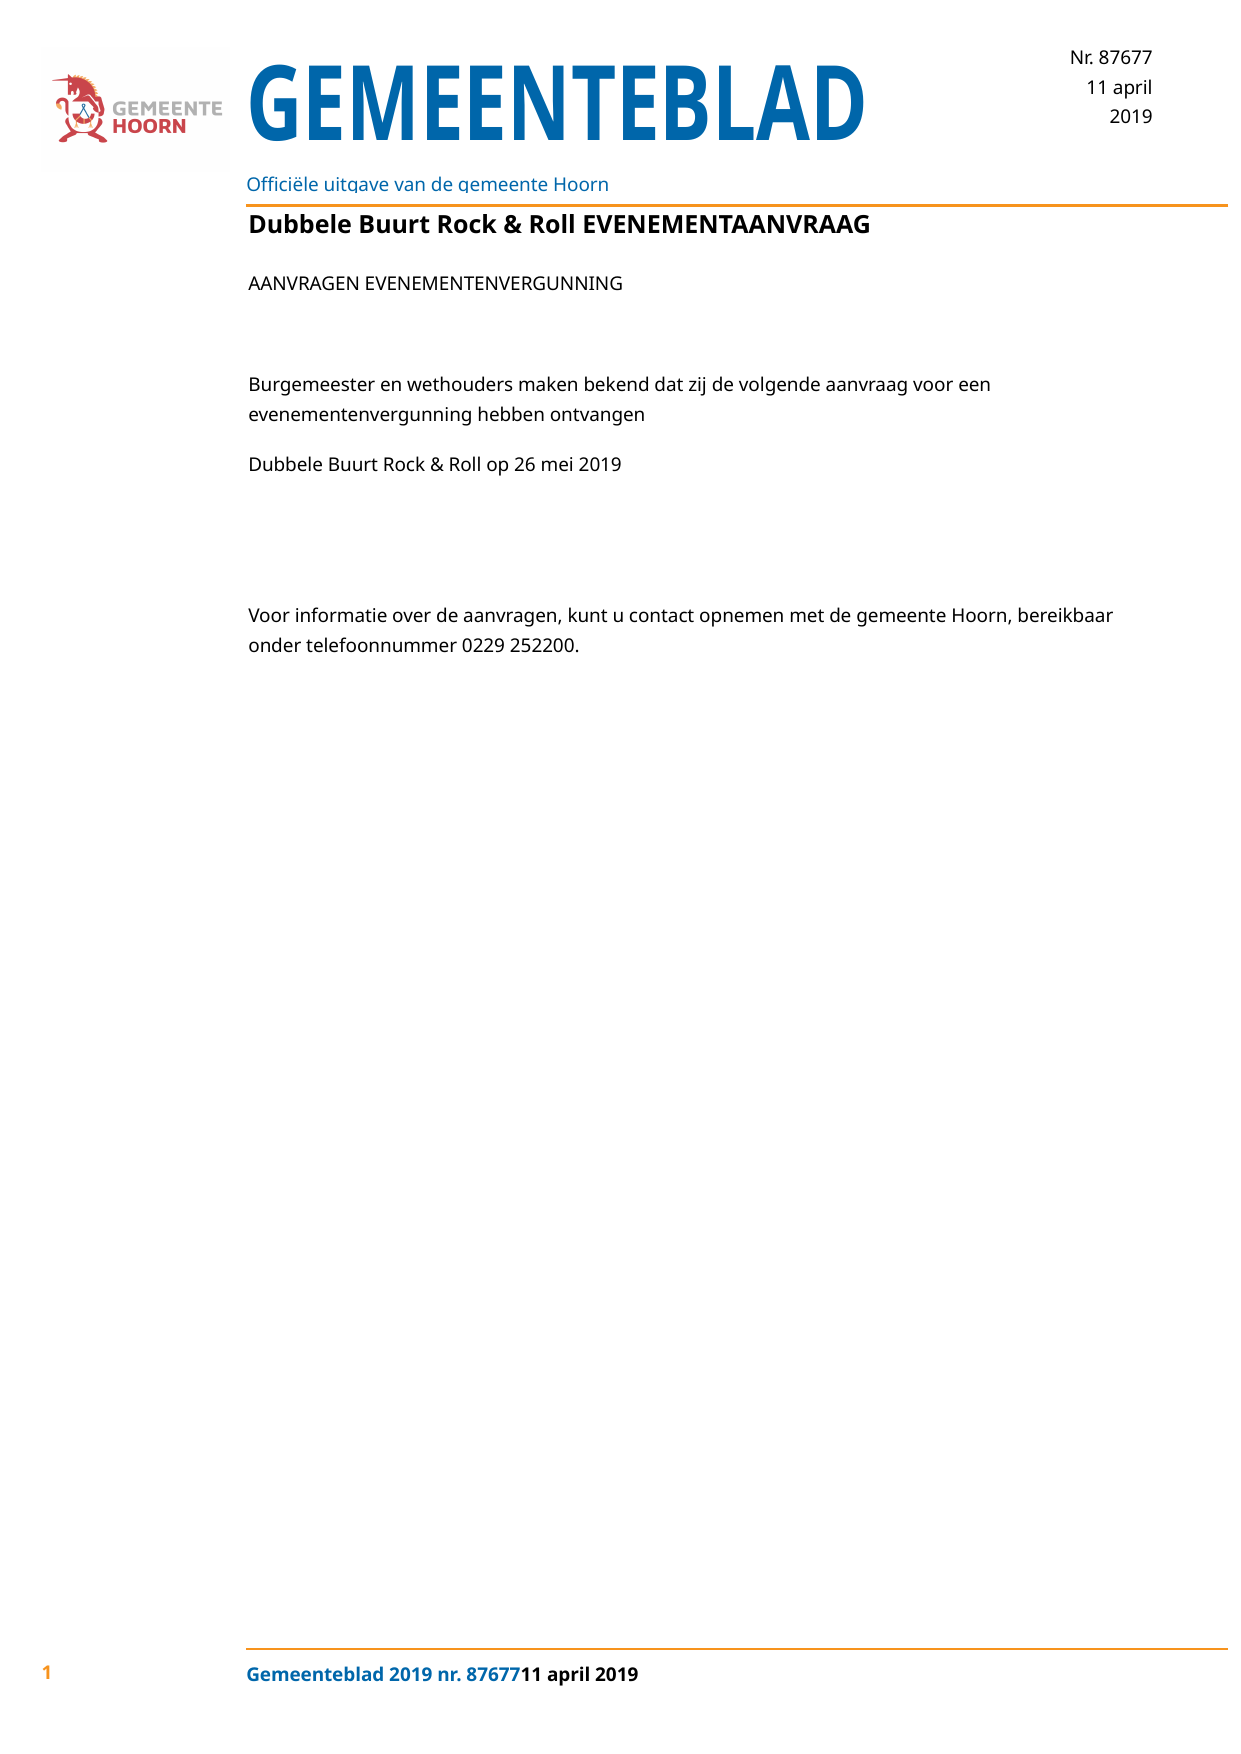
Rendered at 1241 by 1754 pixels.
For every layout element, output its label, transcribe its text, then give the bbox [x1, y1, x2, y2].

text Dubbele Buurt Rock & Roll EVENEMENTAANVRAAG [248, 207, 1152, 241]
text Dubbele Buurt Rock & Roll op 26 mei 2019 [248, 451, 1152, 477]
text AANVRAGEN EVENEMENTENVERGUNNING [248, 270, 1152, 296]
text Burgemeester en wethouders maken bekend dat zij de volgende aanvraag voor een evenementenvergunning hebben ontvangen [248, 371, 1152, 426]
picture [41, 47, 231, 172]
text Voor informatie over de aanvragen, kunt u contact opnemen met de gemeente Hoorn, bereikbaar onder telefoonnummer 0229 252200. [248, 602, 1152, 658]
